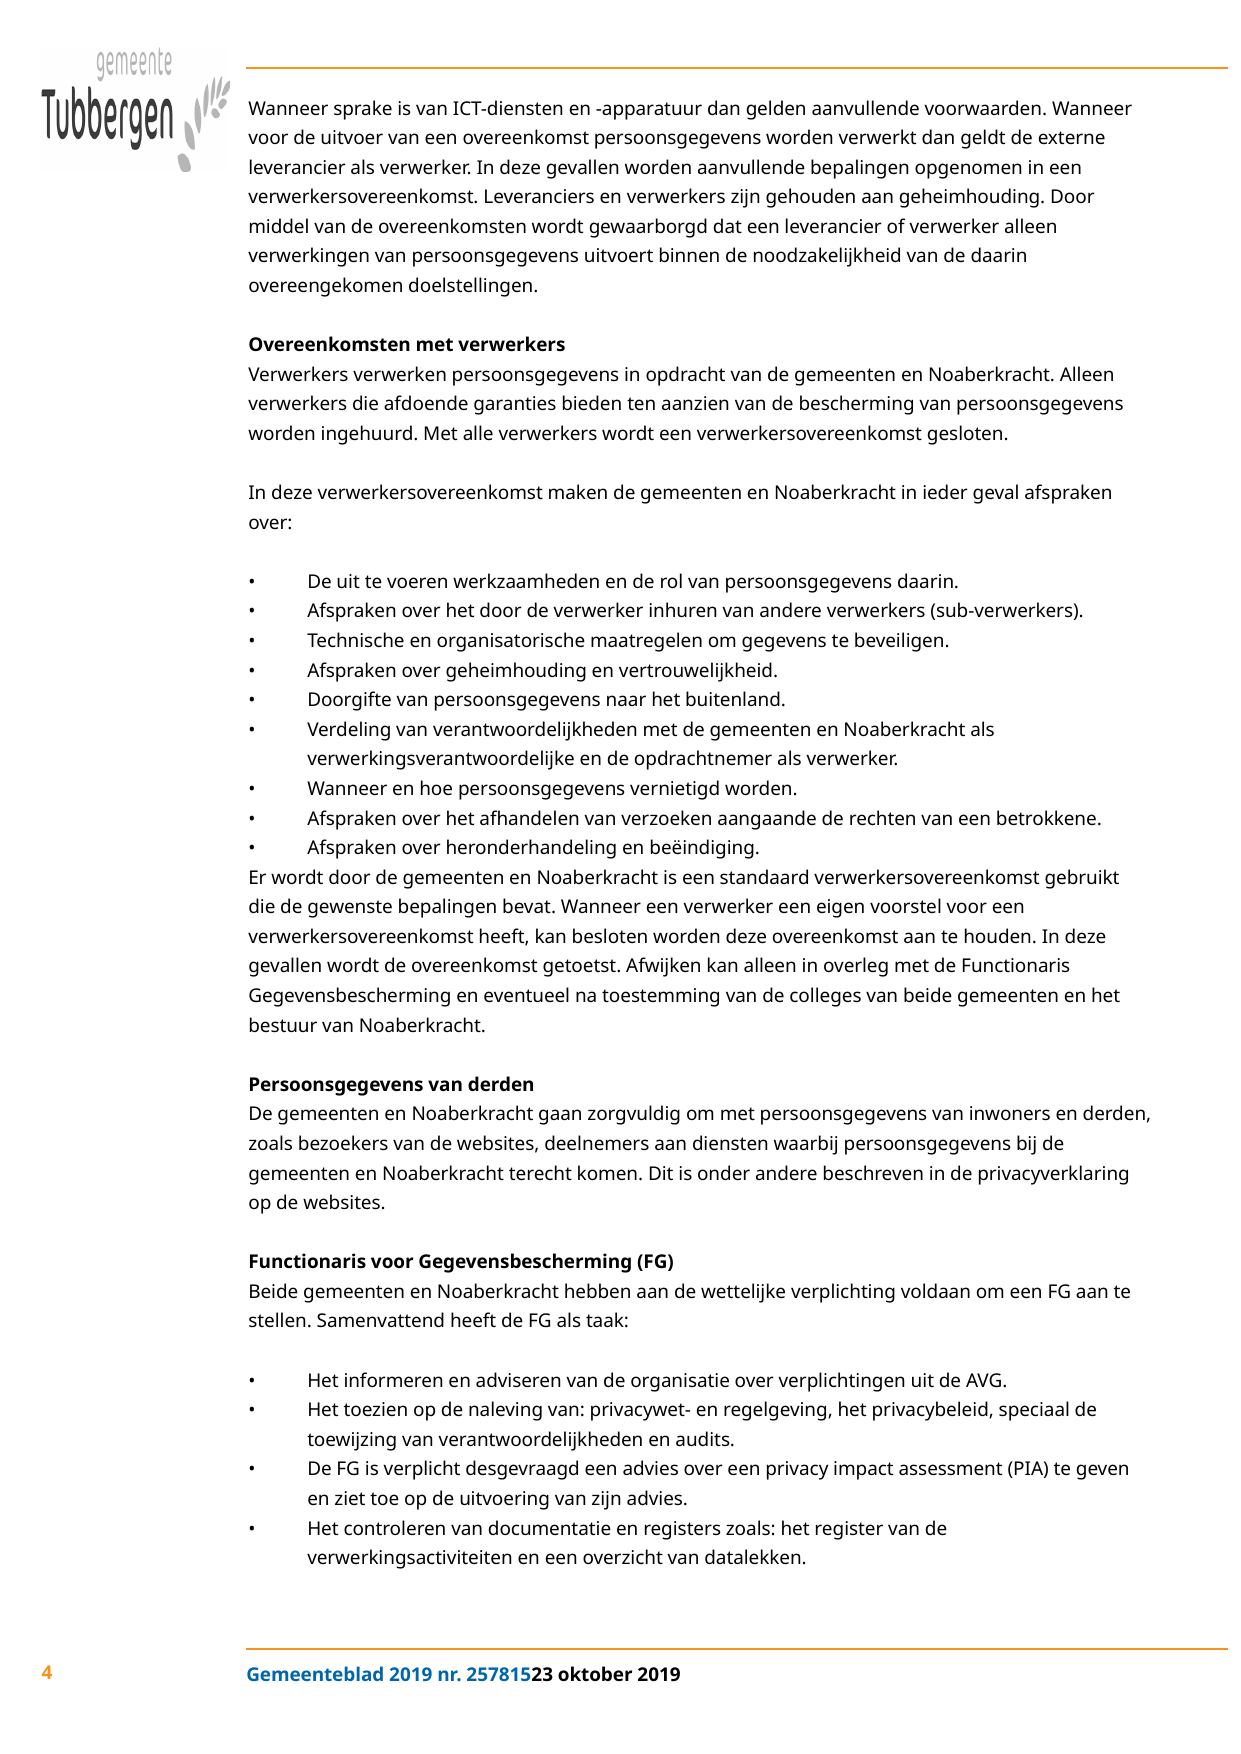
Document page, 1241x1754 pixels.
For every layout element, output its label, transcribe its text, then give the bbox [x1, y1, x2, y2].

list Het informeren en adviseren van de organisatie over verplichtingen uit de AVG. [248, 1367, 1152, 1393]
text Er wordt door de gemeenten en Noaberkracht is een standaard verwerkersovereenkomst gebruikt die de gewenste bepalingen bevat. Wanneer een verwerker een eigen voorstel voor een verwerkersovereenkomst heeft, kan besloten worden deze overeenkomst aan te houden. In deze gevallen wordt de overeenkomst getoetst. Afwijken kan alleen in overleg met de Functionaris Gegevensbescherming en eventueel na toestemming van de colleges van beide gemeenten en het bestuur van Noaberkracht. [248, 864, 1152, 1038]
list Afspraken over het door de verwerker inhuren van andere verwerkers (sub-verwerkers). [248, 598, 1152, 623]
list Afspraken over heronderhandeling en beëindiging. [248, 834, 1152, 860]
list Het controleren van documentatie en registers zoals: het register van de verwerkingsactiviteiten en een overzicht van datalekken. [248, 1515, 1152, 1570]
text Wanneer sprake is van ICT-diensten en -apparatuur dan gelden aanvullende voorwaarden. Wanneer voor de uitvoer van een overeenkomst persoonsgegevens worden verwerkt dan geldt de externe leverancier als verwerker. In deze gevallen worden aanvullende bepalingen opgenomen in een verwerkersovereenkomst. Leveranciers en verwerkers zijn gehouden aan geheimhouding. Door middel van de overeenkomsten wordt gewaarborgd dat een leverancier of verwerker alleen verwerkingen van persoonsgegevens uitvoert binnen de noodzakelijkheid van de daarin overeengekomen doelstellingen. [248, 95, 1152, 298]
list Verdeling van verantwoordelijkheden met de gemeenten en Noaberkracht als verwerkingsverantwoordelijke en de opdrachtnemer als verwerker. [248, 716, 1152, 771]
text Beide gemeenten en Noaberkracht hebben aan de wettelijke verplichting voldaan om een FG aan te stellen. Samenvattend heeft de FG als taak: [248, 1278, 1152, 1333]
text Overeenkomsten met verwerkers [248, 331, 1152, 357]
list Het toezien op de naleving van: privacywet- en regelgeving, het privacybeleid, speciaal de toewijzing van verantwoordelijkheden en audits. [248, 1396, 1152, 1452]
text Persoonsgegevens van derden [248, 1071, 1152, 1097]
list De uit te voeren werkzaamheden en de rol van persoonsgegevens daarin. [248, 568, 1152, 594]
list Technische en organisatorische maatregelen om gegevens te beveiligen. [248, 627, 1152, 653]
text Functionaris voor Gegevensbescherming (FG) [248, 1248, 1152, 1274]
picture [41, 47, 231, 172]
list De FG is verplicht desgevraagd een advies over een privacy impact assessment (PIA) te geven en ziet toe op de uitvoering van zijn advies. [248, 1456, 1152, 1511]
list Afspraken over het afhandelen van verzoeken aangaande de rechten van een betrokkene. [248, 805, 1152, 831]
text Verwerkers verwerken persoonsgegevens in opdracht van de gemeenten en Noaberkracht. Alleen verwerkers die afdoende garanties bieden ten aanzien van de bescherming van persoonsgegevens worden ingehuurd. Met alle verwerkers wordt een verwerkersovereenkomst gesloten. [248, 361, 1152, 446]
text In deze verwerkersovereenkomst maken de gemeenten en Noaberkracht in ieder geval afspraken over: [248, 479, 1152, 535]
list Afspraken over geheimhouding en vertrouwelijkheid. [248, 657, 1152, 683]
list Doorgifte van persoonsgegevens naar het buitenland. [248, 686, 1152, 712]
text De gemeenten en Noaberkracht gaan zorgvuldig om met persoonsgegevens van inwoners en derden, zoals bezoekers van de websites, deelnemers aan diensten waarbij persoonsgegevens bij de gemeenten en Noaberkracht terecht komen. Dit is onder andere beschreven in de privacyverklaring op de websites. [248, 1101, 1152, 1215]
list Wanneer en hoe persoonsgegevens vernietigd worden. [248, 775, 1152, 801]
